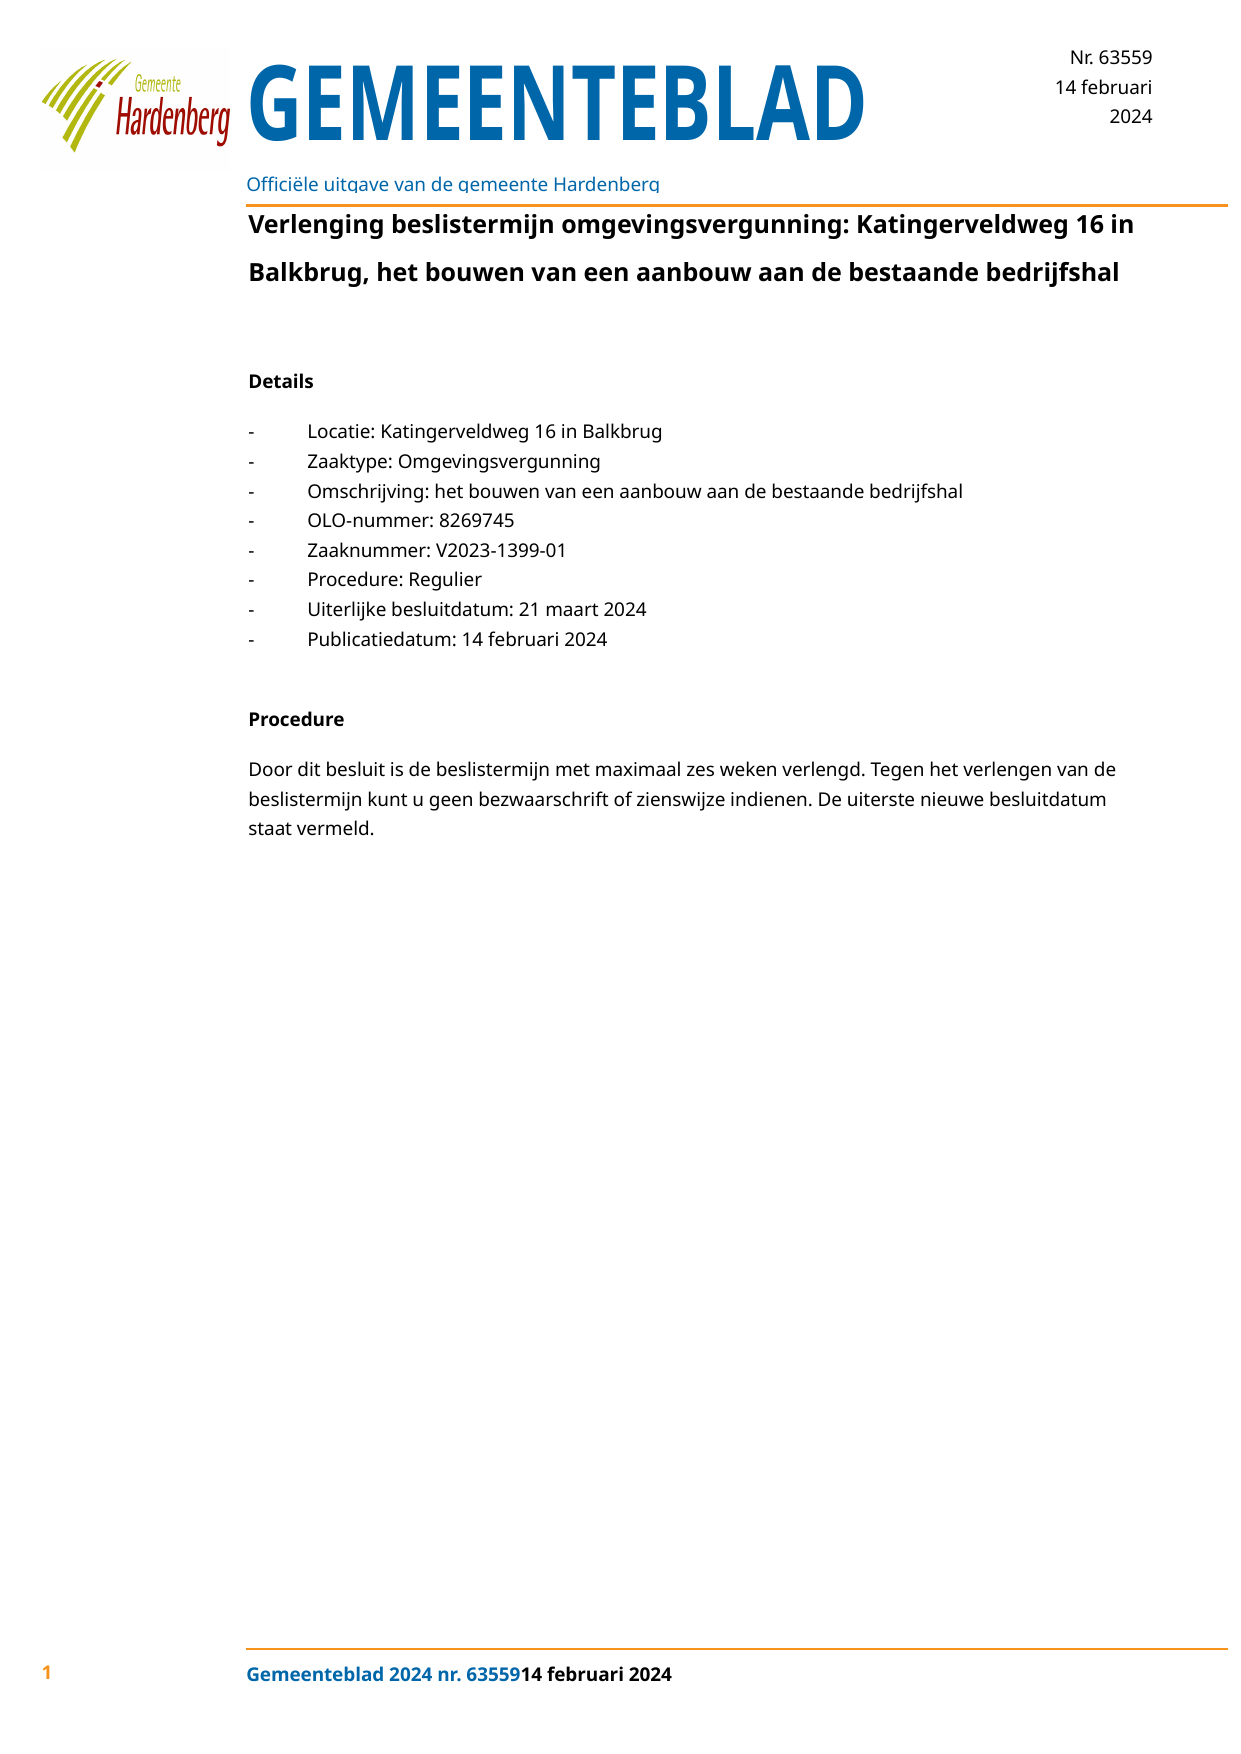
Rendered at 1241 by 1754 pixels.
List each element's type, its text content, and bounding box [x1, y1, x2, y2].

list OLO-nummer: 8269745 [248, 507, 1152, 533]
list Publicatiedatum: 14 februari 2024 [248, 626, 1152, 652]
list Zaaknummer: V2023-1399-01 [248, 537, 1152, 563]
text Procedure [248, 706, 1152, 732]
list Omschrijving: het bouwen van een aanbouw aan de bestaande bedrijfshal [248, 478, 1152, 504]
picture [41, 47, 231, 172]
list Zaaktype: Omgevingsvergunning [248, 448, 1152, 474]
list Procedure: Regulier [248, 567, 1152, 592]
list Locatie: Katingerveldweg 16 in Balkbrug [248, 419, 1152, 444]
list Uiterlijke besluitdatum: 21 maart 2024 [248, 596, 1152, 622]
text Door dit besluit is de beslistermijn met maximaal zes weken verlengd. Tegen het verlengen van de beslistermijn kunt u geen bezwaarschrift of zienswijze indienen. De uiterste nieuwe besluitdatum staat vermeld. [248, 756, 1152, 841]
text Details [248, 368, 1152, 394]
text Verlenging beslistermijn omgevingsvergunning: Katingerveldweg 16 in Balkbrug, het bouwen van een aanbouw aan de bestaande bedrijfshal [248, 207, 1152, 288]
